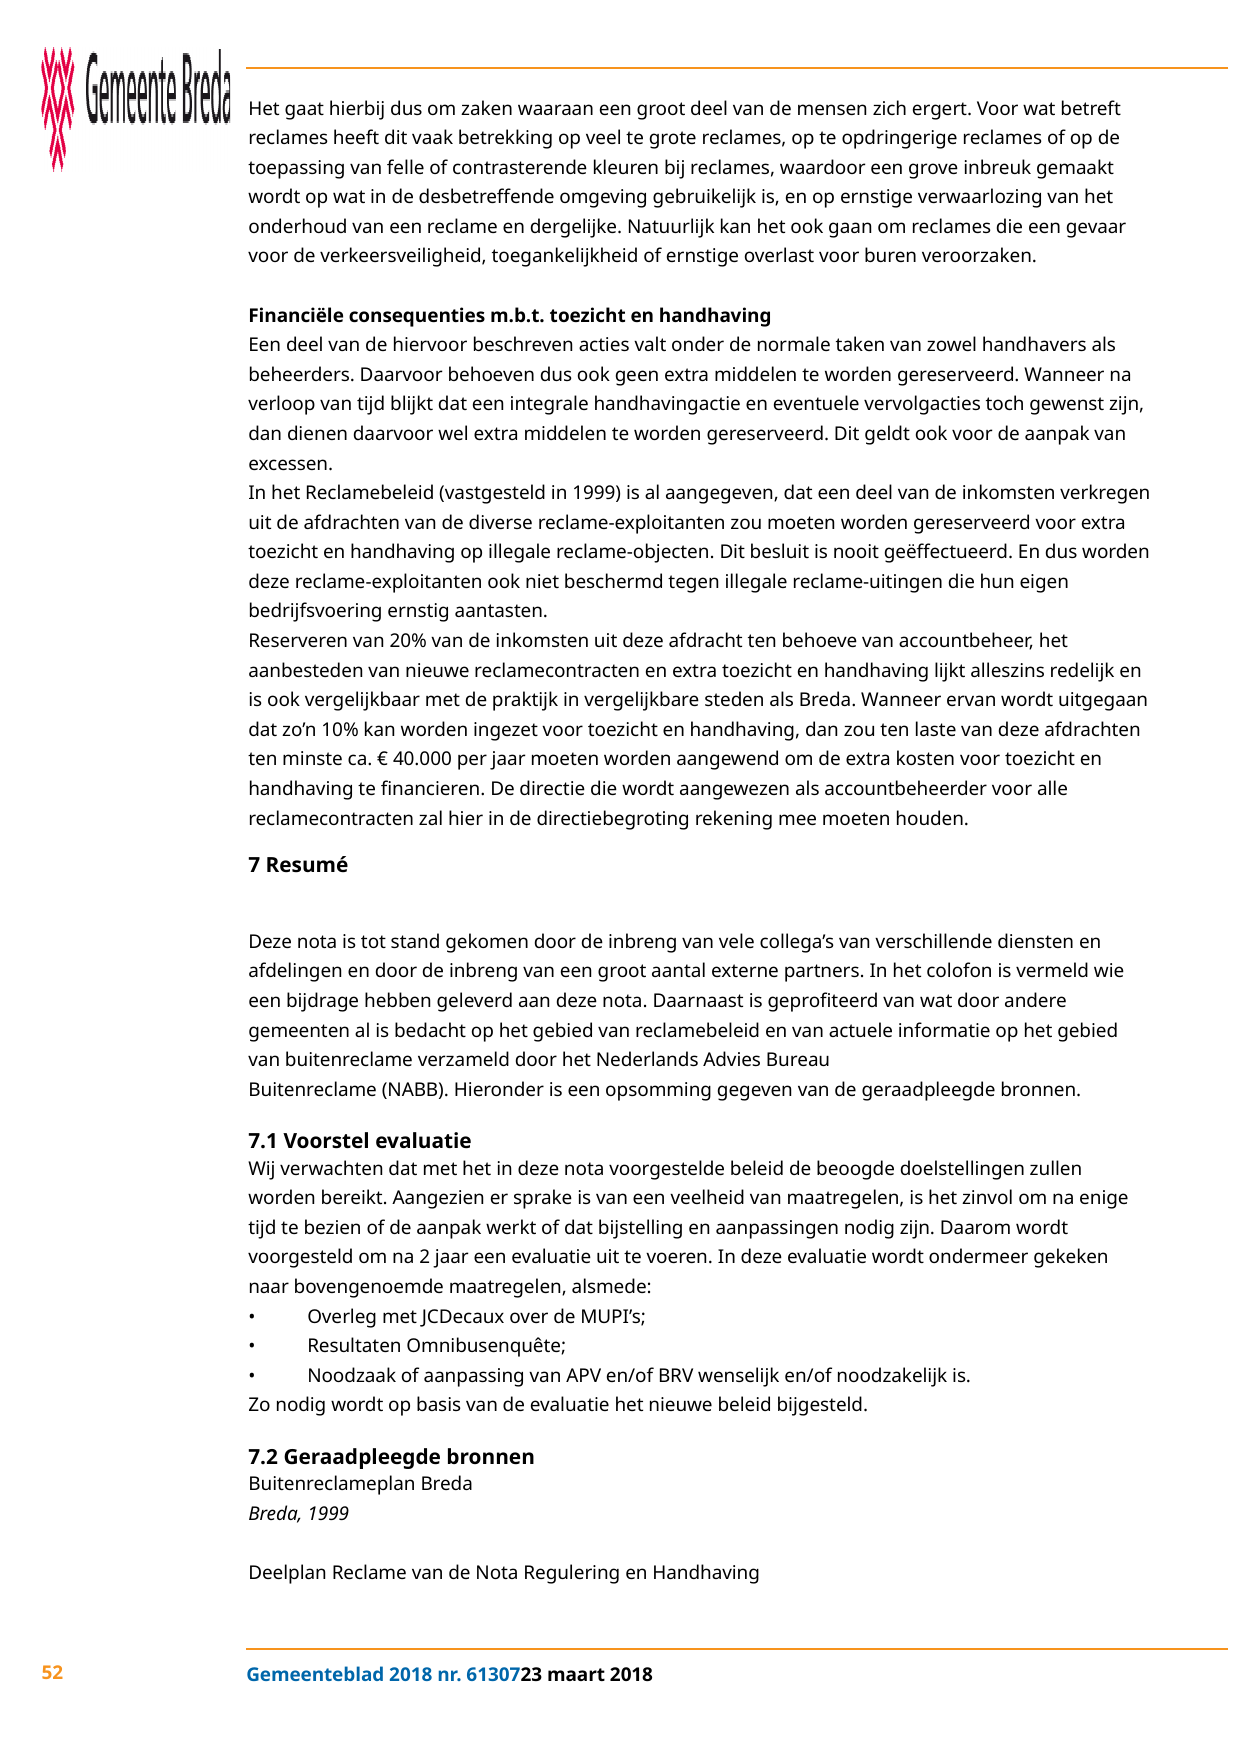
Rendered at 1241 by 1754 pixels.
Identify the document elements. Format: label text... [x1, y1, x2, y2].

text Breda, 1999 [248, 1500, 1152, 1526]
text Zo nodig wordt op basis van de evaluatie het nieuwe beleid bijgesteld. [248, 1392, 1152, 1417]
picture [41, 47, 231, 172]
text 7 Resumé [248, 850, 1152, 879]
text Wij verwachten dat met het in deze nota voorgestelde beleid de beoogde doelstellingen zullen worden bereikt. Aangezien er sprake is van een veelheid van maatregelen, is het zinvol om na enige tijd te bezien of de aanpak werkt of dat bijstelling en aanpassingen nodig zijn. Daarom wordt voorgesteld om na 2 jaar een evaluatie uit te voeren. In deze evaluatie wordt ondermeer gekeken naar bovengenoemde maatregelen, alsmede: [248, 1155, 1152, 1299]
list Resultaten Omnibusenquête; [248, 1332, 1152, 1358]
text Deelplan Reclame van de Nota Regulering en Handhaving [248, 1559, 1152, 1585]
text In het Reclamebeleid (vastgesteld in 1999) is al aangegeven, dat een deel van de inkomsten verkregen uit de afdrachten van de diverse reclame-exploitanten zou moeten worden gereserveerd voor extra toezicht en handhaving op illegale reclame-objecten. Dit besluit is nooit geëffectueerd. En dus worden deze reclame-exploitanten ook niet beschermd tegen illegale reclame-uitingen die hun eigen bedrijfsvoering ernstig aantasten. [248, 479, 1152, 623]
list Overleg met JCDecaux over de MUPI’s; [248, 1303, 1152, 1328]
text Buitenreclame (NABB). Hieronder is een opsomming gegeven van de geraadpleegde bronnen. [248, 1076, 1152, 1102]
text 7.2 Geraadpleegde bronnen [248, 1442, 1152, 1470]
text Financiële consequenties m.b.t. toezicht en handhaving [248, 302, 1152, 328]
text 7.1 Voorstel evaluatie [248, 1126, 1152, 1155]
text Buitenreclameplan Breda [248, 1470, 1152, 1496]
text Deze nota is tot stand gekomen door de inbreng van vele collega’s van verschillende diensten en afdelingen en door de inbreng van een groot aantal externe partners. In het colofon is vermeld wie een bijdrage hebben geleverd aan deze nota. Daarnaast is geprofiteerd van wat door andere gemeenten al is bedacht op het gebied van reclamebeleid en van actuele informatie op het gebied van buitenreclame verzameld door het Nederlands Advies Bureau [248, 928, 1152, 1072]
text Reserveren van 20% van de inkomsten uit deze afdracht ten behoeve van accountbeheer, het aanbesteden van nieuwe reclamecontracten en extra toezicht en handhaving lijkt alleszins redelijk en is ook vergelijkbaar met de praktijk in vergelijkbare steden als Breda. Wanneer ervan wordt uitgegaan dat zo’n 10% kan worden ingezet voor toezicht en handhaving, dan zou ten laste van deze afdrachten ten minste ca. € 40.000 per jaar moeten worden aangewend om de extra kosten voor toezicht en handhaving te financieren. De directie die wordt aangewezen als accountbeheerder voor alle reclamecontracten zal hier in de directiebegroting rekening mee moeten houden. [248, 627, 1152, 831]
list Noodzaak of aanpassing van APV en/of BRV wenselijk en/of noodzakelijk is. [248, 1362, 1152, 1388]
text Een deel van de hiervoor beschreven acties valt onder de normale taken van zowel handhavers als beheerders. Daarvoor behoeven dus ook geen extra middelen te worden gereserveerd. Wanneer na verloop van tijd blijkt dat een integrale handhavingactie en eventuele vervolgacties toch gewenst zijn, dan dienen daarvoor wel extra middelen te worden gereserveerd. Dit geldt ook voor de aanpak van excessen. [248, 331, 1152, 476]
text Het gaat hierbij dus om zaken waaraan een groot deel van de mensen zich ergert. Voor wat betreft reclames heeft dit vaak betrekking op veel te grote reclames, op te opdringerige reclames of op de toepassing van felle of contrasterende kleuren bij reclames, waardoor een grove inbreuk gemaakt wordt op wat in de desbetreffende omgeving gebruikelijk is, en op ernstige verwaarlozing van het onderhoud van een reclame en dergelijke. Natuurlijk kan het ook gaan om reclames die een gevaar voor de verkeersveiligheid, toegankelijkheid of ernstige overlast voor buren veroorzaken. [248, 95, 1152, 268]
